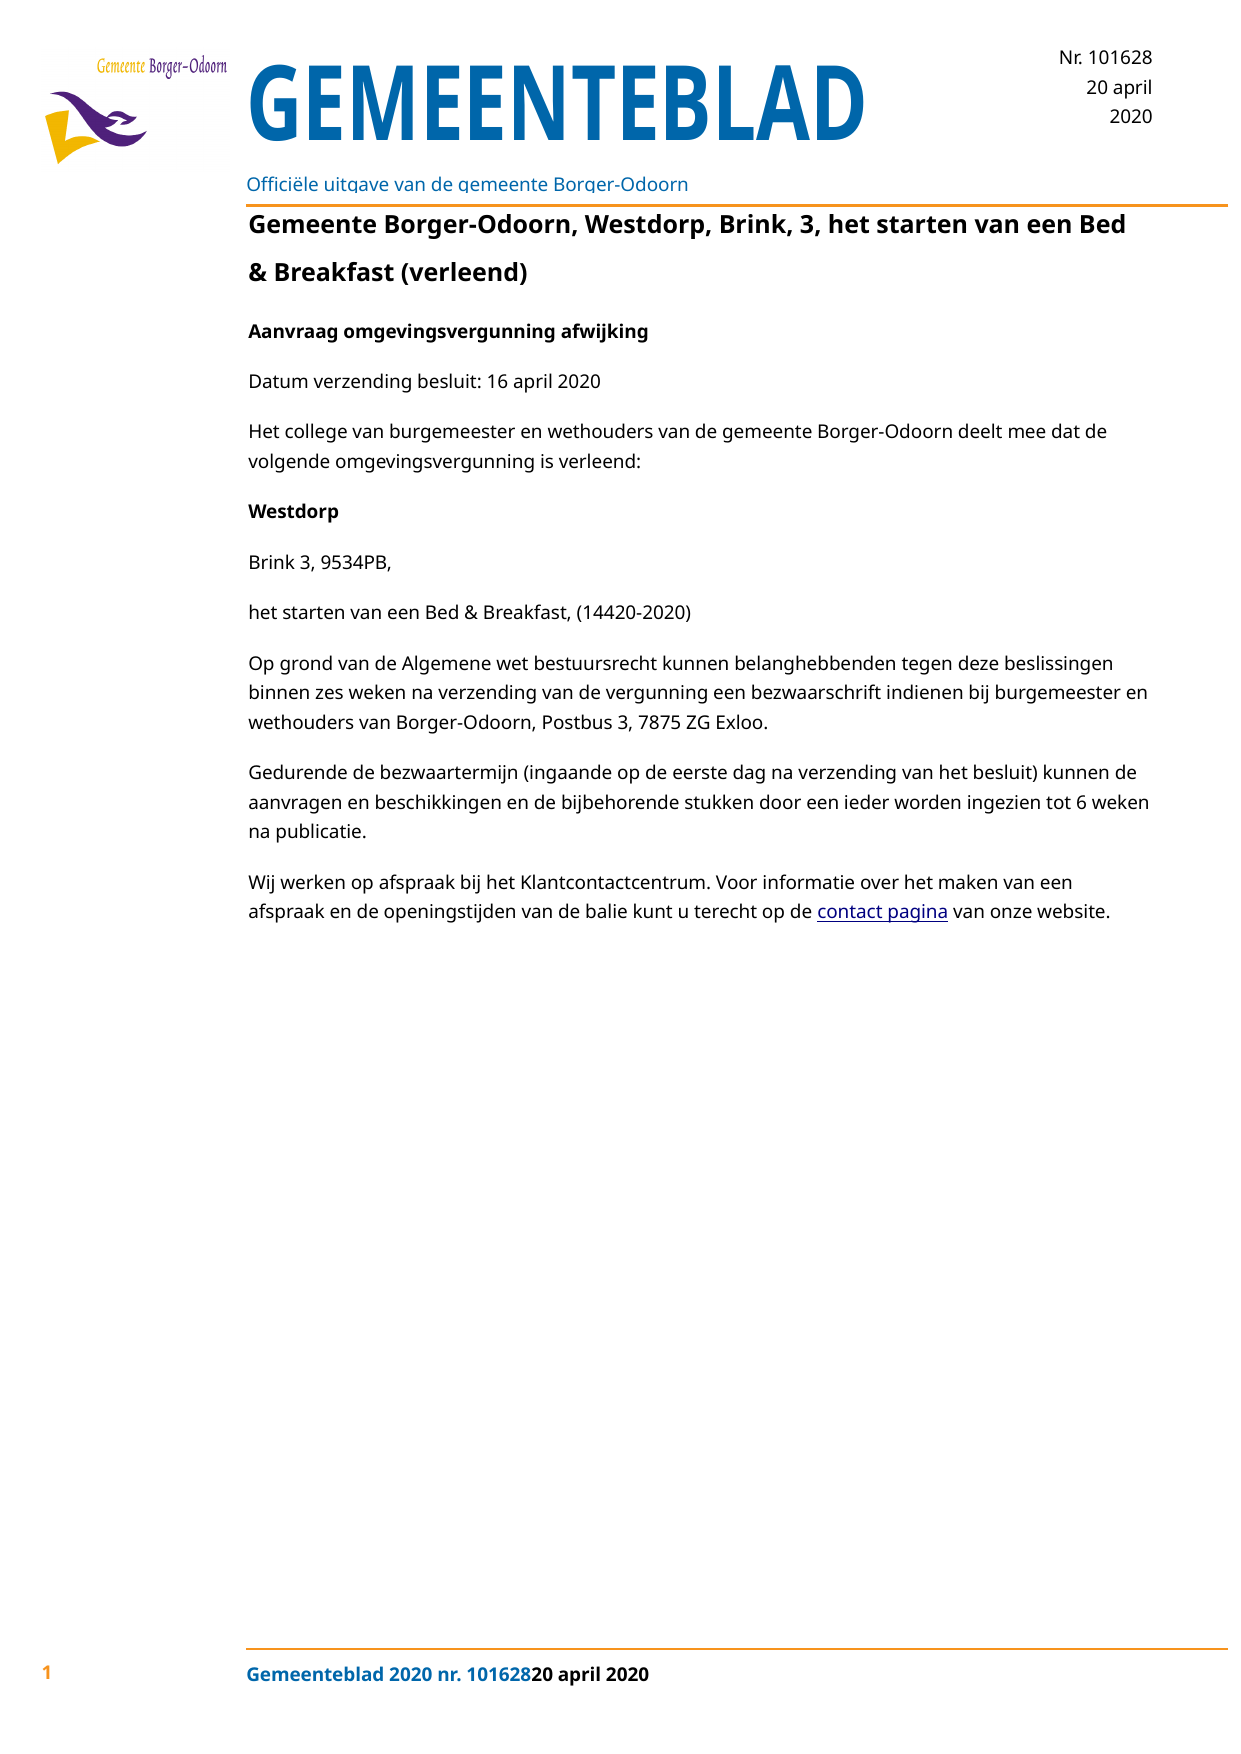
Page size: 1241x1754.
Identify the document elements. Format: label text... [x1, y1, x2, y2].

text Het college van burgemeester en wethouders van de gemeente Borger-Odoorn deelt mee dat de volgende omgevingsvergunning is verleend: [248, 419, 1152, 474]
text Op grond van de Algemene wet bestuursrecht kunnen belanghebbenden tegen deze beslissingen binnen zes weken na verzending van de vergunning een bezwaarschrift indienen bij burgemeester en wethouders van Borger-Odoorn, Postbus 3, 7875 ZG Exloo. [248, 650, 1152, 735]
text Aanvraag omgevingsvergunning afwijking [248, 318, 1152, 344]
text Gedurende de bezwaartermijn (ingaande op de eerste dag na verzending van het besluit) kunnen de aanvragen en beschikkingen en de bijbehorende stukken door een ieder worden ingezien tot 6 weken na publicatie. [248, 759, 1152, 844]
text Wij werken op afspraak bij het Klantcontactcentrum. Voor informatie over het maken van een afspraak en de openingstijden van de balie kunt u terecht op de contact pagina van onze website. [248, 869, 1152, 924]
picture [41, 47, 231, 172]
text het starten van een Bed & Breakfast, (14420-2020) [248, 599, 1152, 625]
text Gemeente Borger-Odoorn, Westdorp, Brink, 3, het starten van een Bed & Breakfast (verleend) [248, 207, 1152, 288]
text Brink 3, 9534PB, [248, 549, 1152, 575]
text Datum verzending besluit: 16 april 2020 [248, 368, 1152, 394]
text Westdorp [248, 499, 1152, 524]
